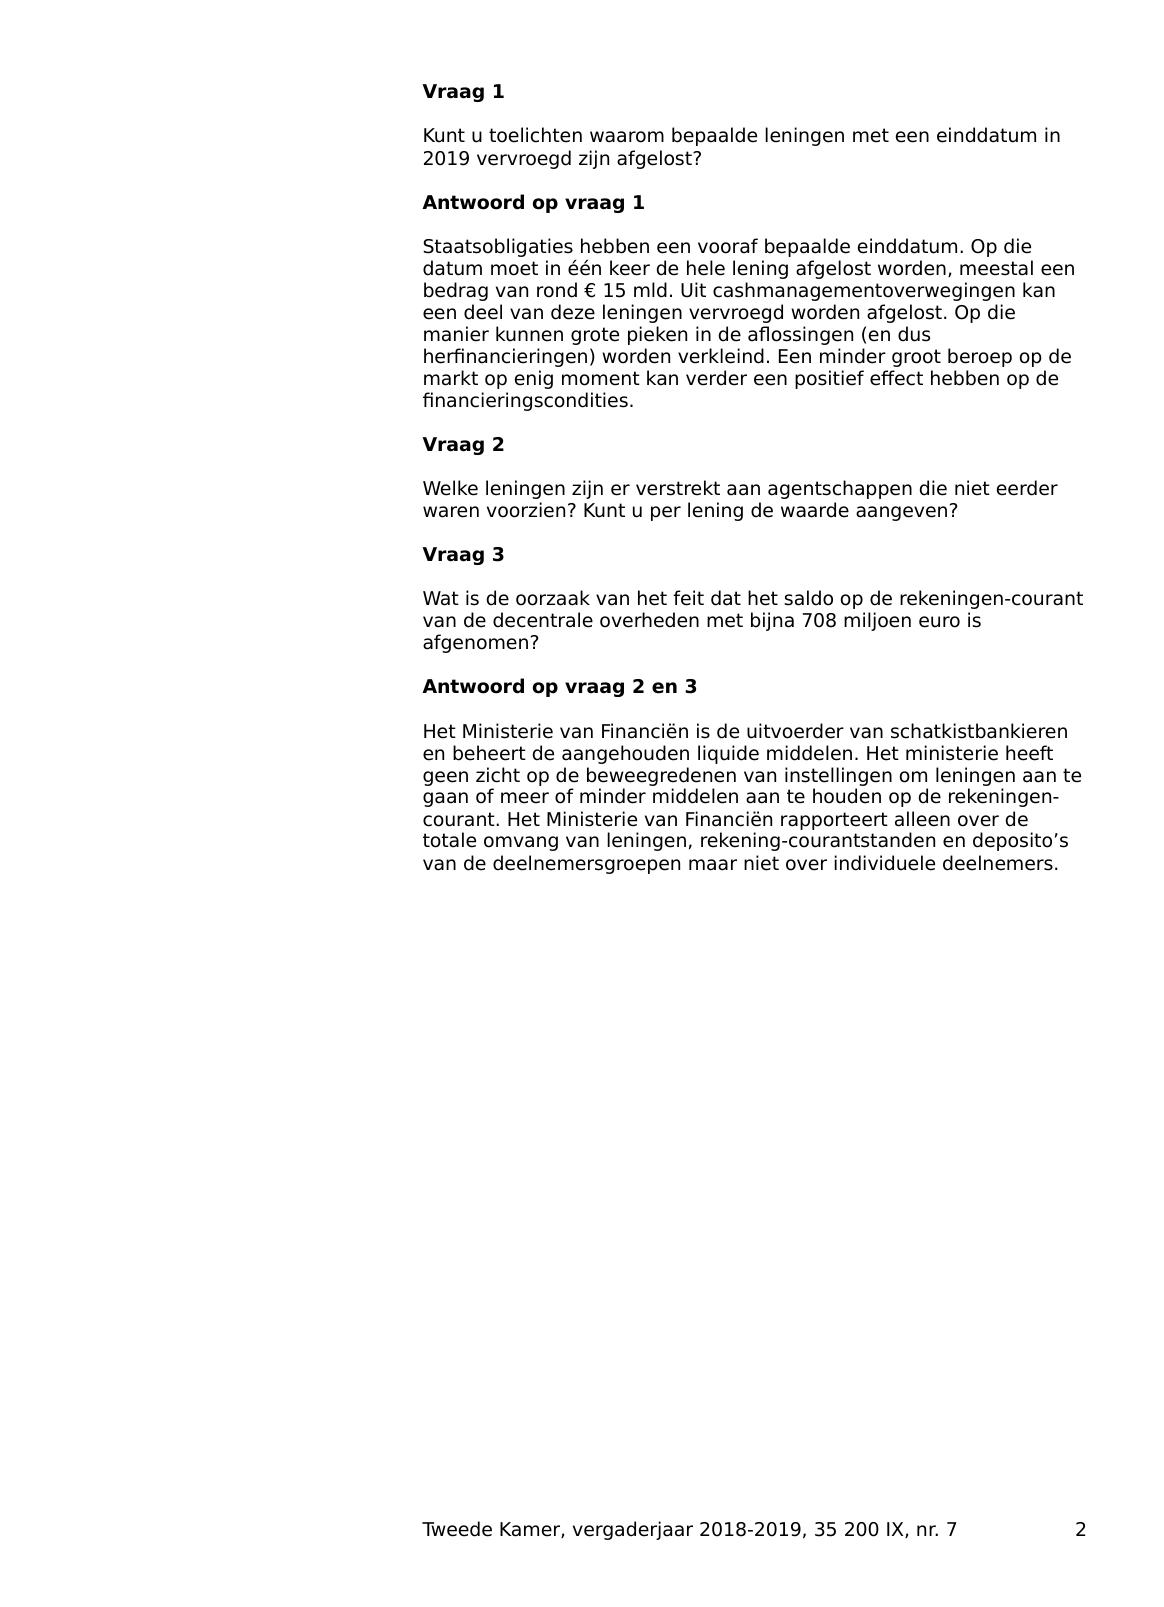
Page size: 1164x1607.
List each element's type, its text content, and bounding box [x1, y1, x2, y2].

text Het Ministerie van Financiën is de uitvoerder van schatkistbankieren en beheert de aangehouden liquide middelen. Het ministerie heeft geen zicht op de beweegredenen van instellingen om leningen aan te gaan of meer of minder middelen aan te houden op de rekeningen-courant. Het Ministerie van Financiën rapporteert alleen over de totale omvang van leningen, rekening-courantstanden en deposito’s van de deelnemersgroepen maar niet over individuele deelnemers. [422, 721, 1087, 874]
subtitle Vraag 3 [422, 544, 1087, 566]
text Kunt u toelichten waarom bepaalde leningen met een einddatum in 2019 vervroegd zijn afgelost? [422, 125, 1087, 169]
subtitle Antwoord op vraag 1 [422, 192, 1087, 213]
subtitle Vraag 2 [422, 434, 1087, 456]
text Wat is de oorzaak van het feit dat het saldo op de rekeningen-courant van de decentrale overheden met bijna 708 miljoen euro is afgenomen? [422, 588, 1087, 654]
text Welke leningen zijn er verstrekt aan agentschappen die niet eerder waren voorzien? Kunt u per lening de waarde aangeven? [422, 478, 1087, 522]
subtitle Antwoord op vraag 2 en 3 [422, 676, 1087, 698]
text Staatsobligaties hebben een vooraf bepaalde einddatum. Op die datum moet in één keer de hele lening afgelost worden, meestal een bedrag van rond € 15 mld. Uit cashmanagementoverwegingen kan een deel van deze leningen vervroegd worden afgelost. Op die manier kunnen grote pieken in de aflossingen (en dus herfinancieringen) worden verkleind. Een minder groot beroep op de markt op enig moment kan verder een positief effect hebben op de financieringscondities. [422, 236, 1087, 412]
subtitle Vraag 1 [422, 81, 1087, 103]
